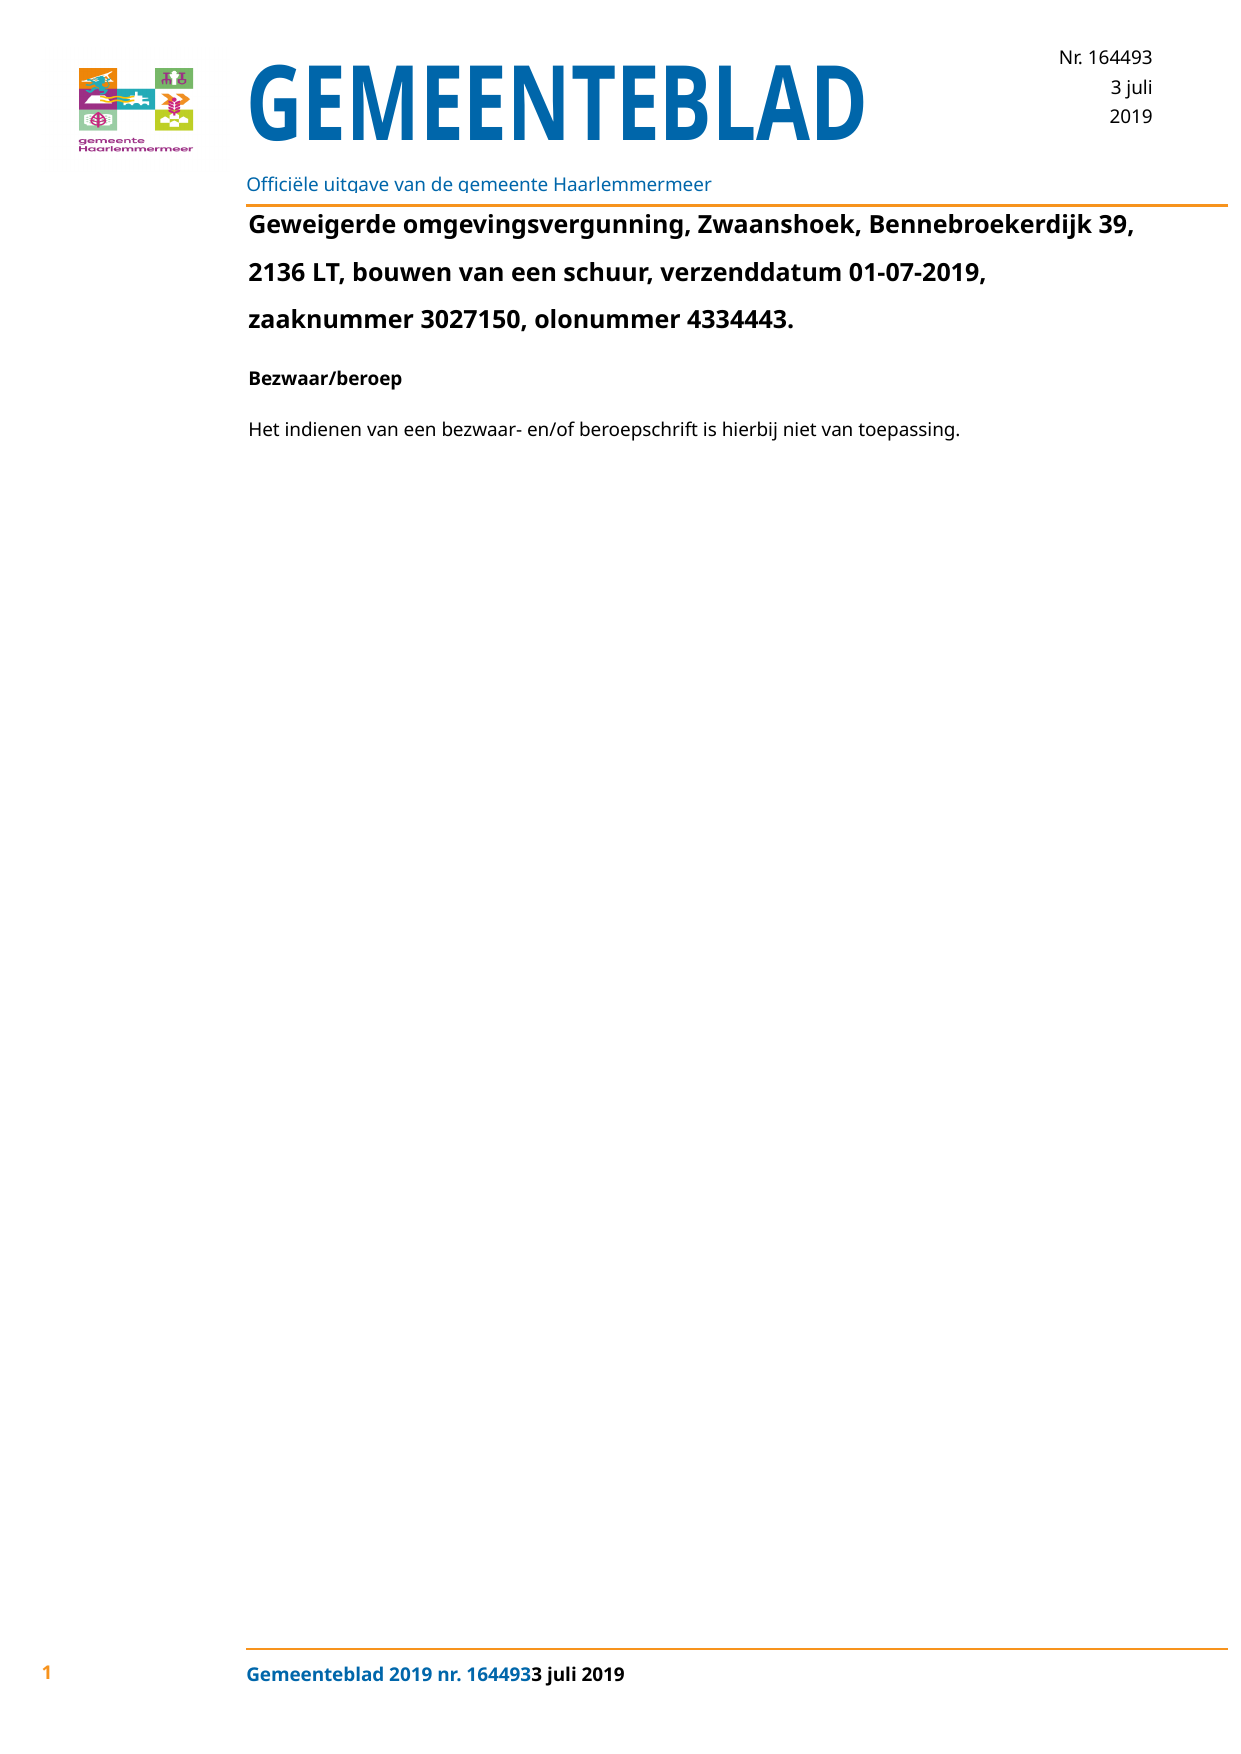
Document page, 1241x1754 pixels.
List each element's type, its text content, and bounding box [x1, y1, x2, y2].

text Bezwaar/beroep [248, 366, 1152, 391]
text Geweigerde omgevingsvergunning, Zwaanshoek, Bennebroekerdijk 39, 2136 LT, bouwen van een schuur, verzenddatum 01-07-2019, zaaknummer 3027150, olonummer 4334443. [248, 207, 1152, 336]
text Het indienen van een bezwaar- en/of beroepschrift is hierbij niet van toepassing. [248, 416, 1152, 442]
picture [41, 47, 231, 172]
